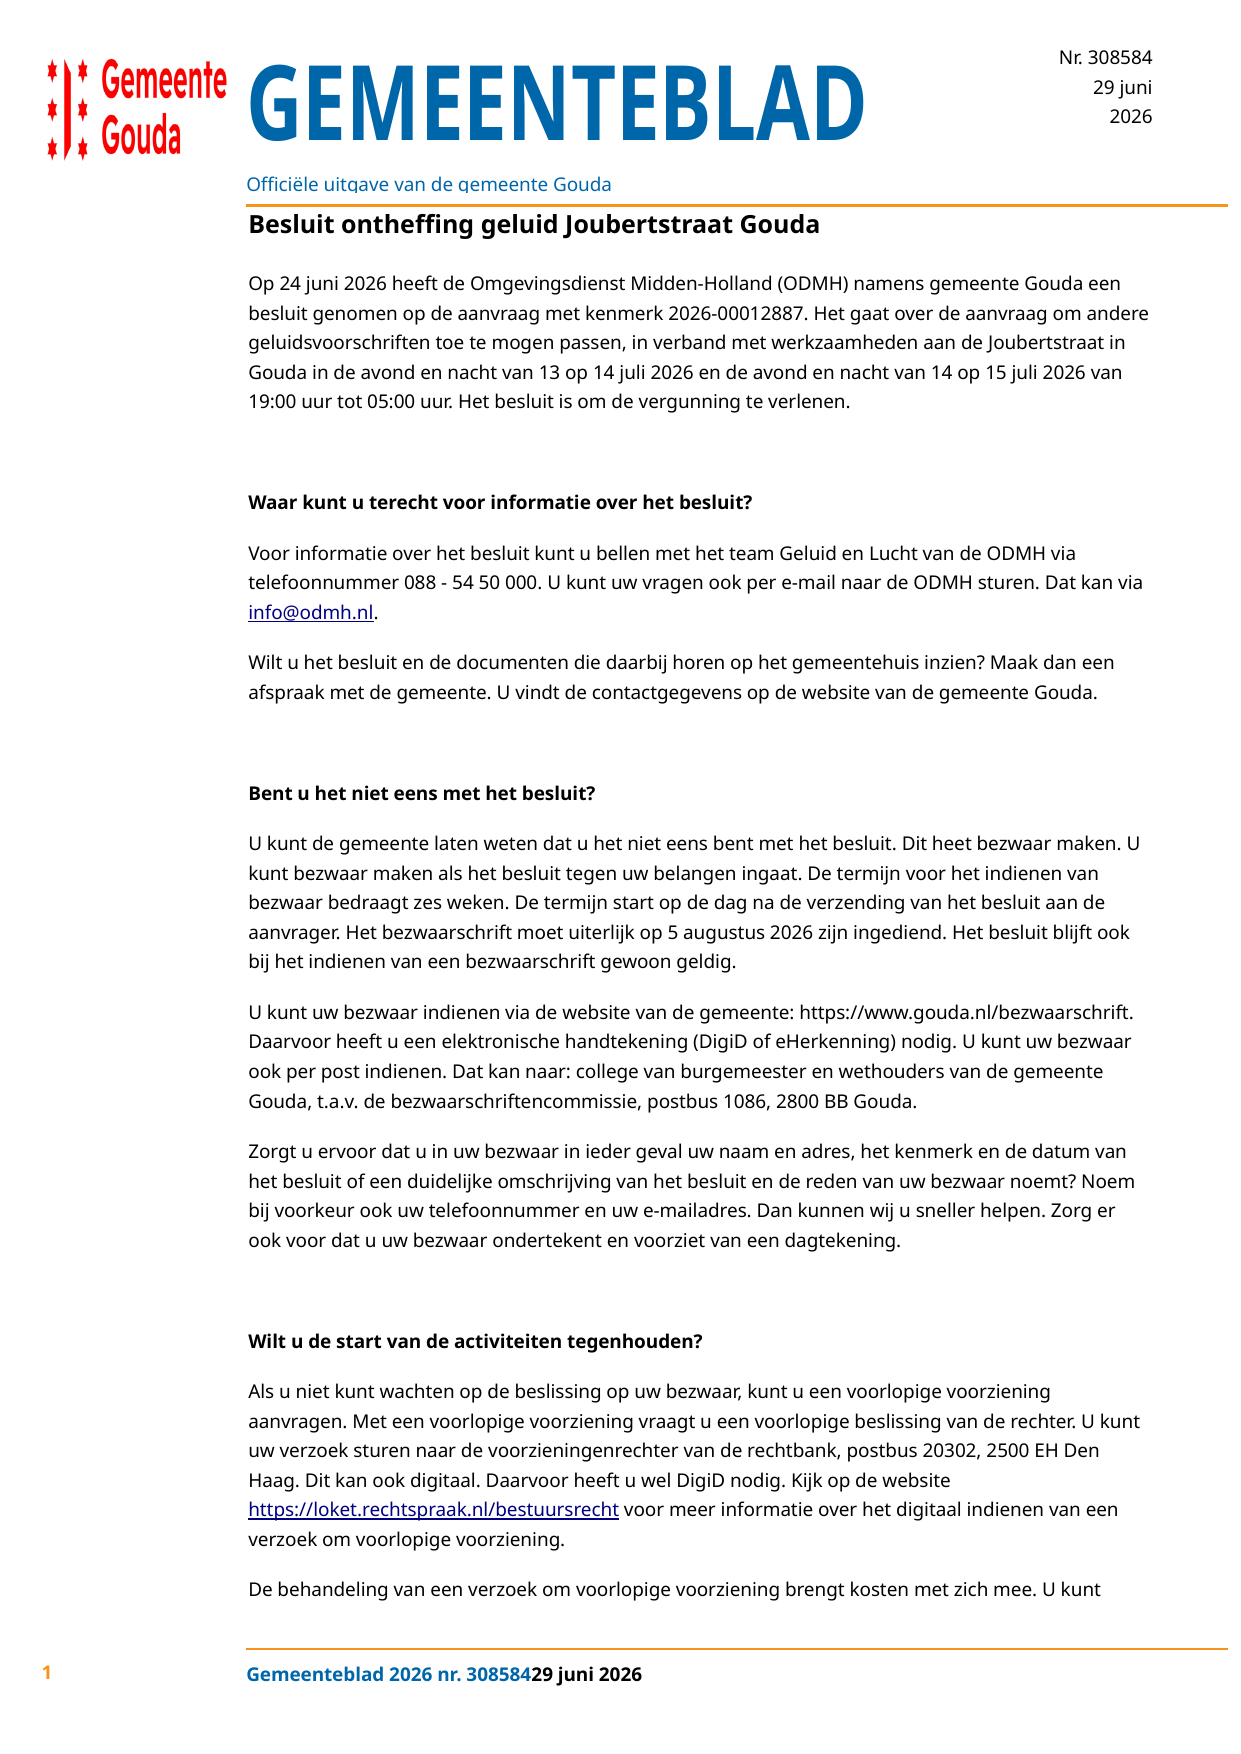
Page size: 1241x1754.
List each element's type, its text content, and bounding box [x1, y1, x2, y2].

text Wilt u het besluit en de documenten die daarbij horen op het gemeentehuis inzien? Maak dan een afspraak met de gemeente. U vindt de contactgegevens op de website van de gemeente Gouda. [248, 649, 1152, 705]
picture [41, 47, 231, 172]
text Als u niet kunt wachten op de beslissing op uw bezwaar, kunt u een voorlopige voorziening aanvragen. Met een voorlopige voorziening vraagt u een voorlopige beslissing van de rechter. U kunt uw verzoek sturen naar de voorzieningenrechter van de rechtbank, postbus 20302, 2500 EH Den Haag. Dit kan ook digitaal. Daarvoor heeft u wel DigiD nodig. Kijk op de website https://loket.rechtspraak.nl/bestuursrecht voor meer informatie over het digitaal indienen van een verzoek om voorlopige voorziening. [248, 1378, 1152, 1552]
text De behandeling van een verzoek om voorlopige voorziening brengt kosten met zich mee. U kunt [248, 1577, 1152, 1602]
text Besluit ontheffing geluid Joubertstraat Gouda [248, 207, 1152, 241]
text Wilt u de start van de activiteiten tegenhouden? [248, 1328, 1152, 1353]
text U kunt de gemeente laten weten dat u het niet eens bent met het besluit. Dit heet bezwaar maken. U kunt bezwaar maken als het besluit tegen uw belangen ingaat. De termijn voor het indienen van bezwaar bedraagt zes weken. De termijn start op de dag na de verzending van het besluit aan de aanvrager. Het bezwaarschrift moet uiterlijk op 5 augustus 2026 zijn ingediend. Het besluit blijft ook bij het indienen van een bezwaarschrift gewoon geldig. [248, 830, 1152, 974]
text Waar kunt u terecht voor informatie over het besluit? [248, 489, 1152, 515]
text Bent u het niet eens met het besluit? [248, 780, 1152, 806]
text Zorgt u ervoor dat u in uw bezwaar in ieder geval uw naam en adres, het kenmerk en de datum van het besluit of een duidelijke omschrijving van het besluit en de reden van uw bezwaar noemt? Noem bij voorkeur ook uw telefoonnummer en uw e-mailadres. Dan kunnen wij u sneller helpen. Zorg er ook voor dat u uw bezwaar ondertekent en voorziet van een dagtekening. [248, 1138, 1152, 1253]
text Voor informatie over het besluit kunt u bellen met het team Geluid en Lucht van de ODMH via telefoonnummer 088 - 54 50 000. U kunt uw vragen ook per e-mail naar de ODMH sturen. Dat kan via info@odmh.nl. [248, 540, 1152, 625]
text Op 24 juni 2026 heeft de Omgevingsdienst Midden-Holland (ODMH) namens gemeente Gouda een besluit genomen op de aanvraag met kenmerk 2026-00012887. Het gaat over de aanvraag om andere geluidsvoorschriften toe te mogen passen, in verband met werkzaamheden aan de Joubertstraat in Gouda in de avond en nacht van 13 op 14 juli 2026 en de avond en nacht van 14 op 15 juli 2026 van 19:00 uur tot 05:00 uur. Het besluit is om de vergunning te verlenen. [248, 270, 1152, 414]
text U kunt uw bezwaar indienen via de website van de gemeente: https://www.gouda.nl/bezwaarschrift. Daarvoor heeft u een elektronische handtekening (DigiD of eHerkenning) nodig. U kunt uw bezwaar ook per post indienen. Dat kan naar: college van burgemeester en wethouders van de gemeente Gouda, t.a.v. de bezwaarschriftencommissie, postbus 1086, 2800 BB Gouda. [248, 999, 1152, 1113]
